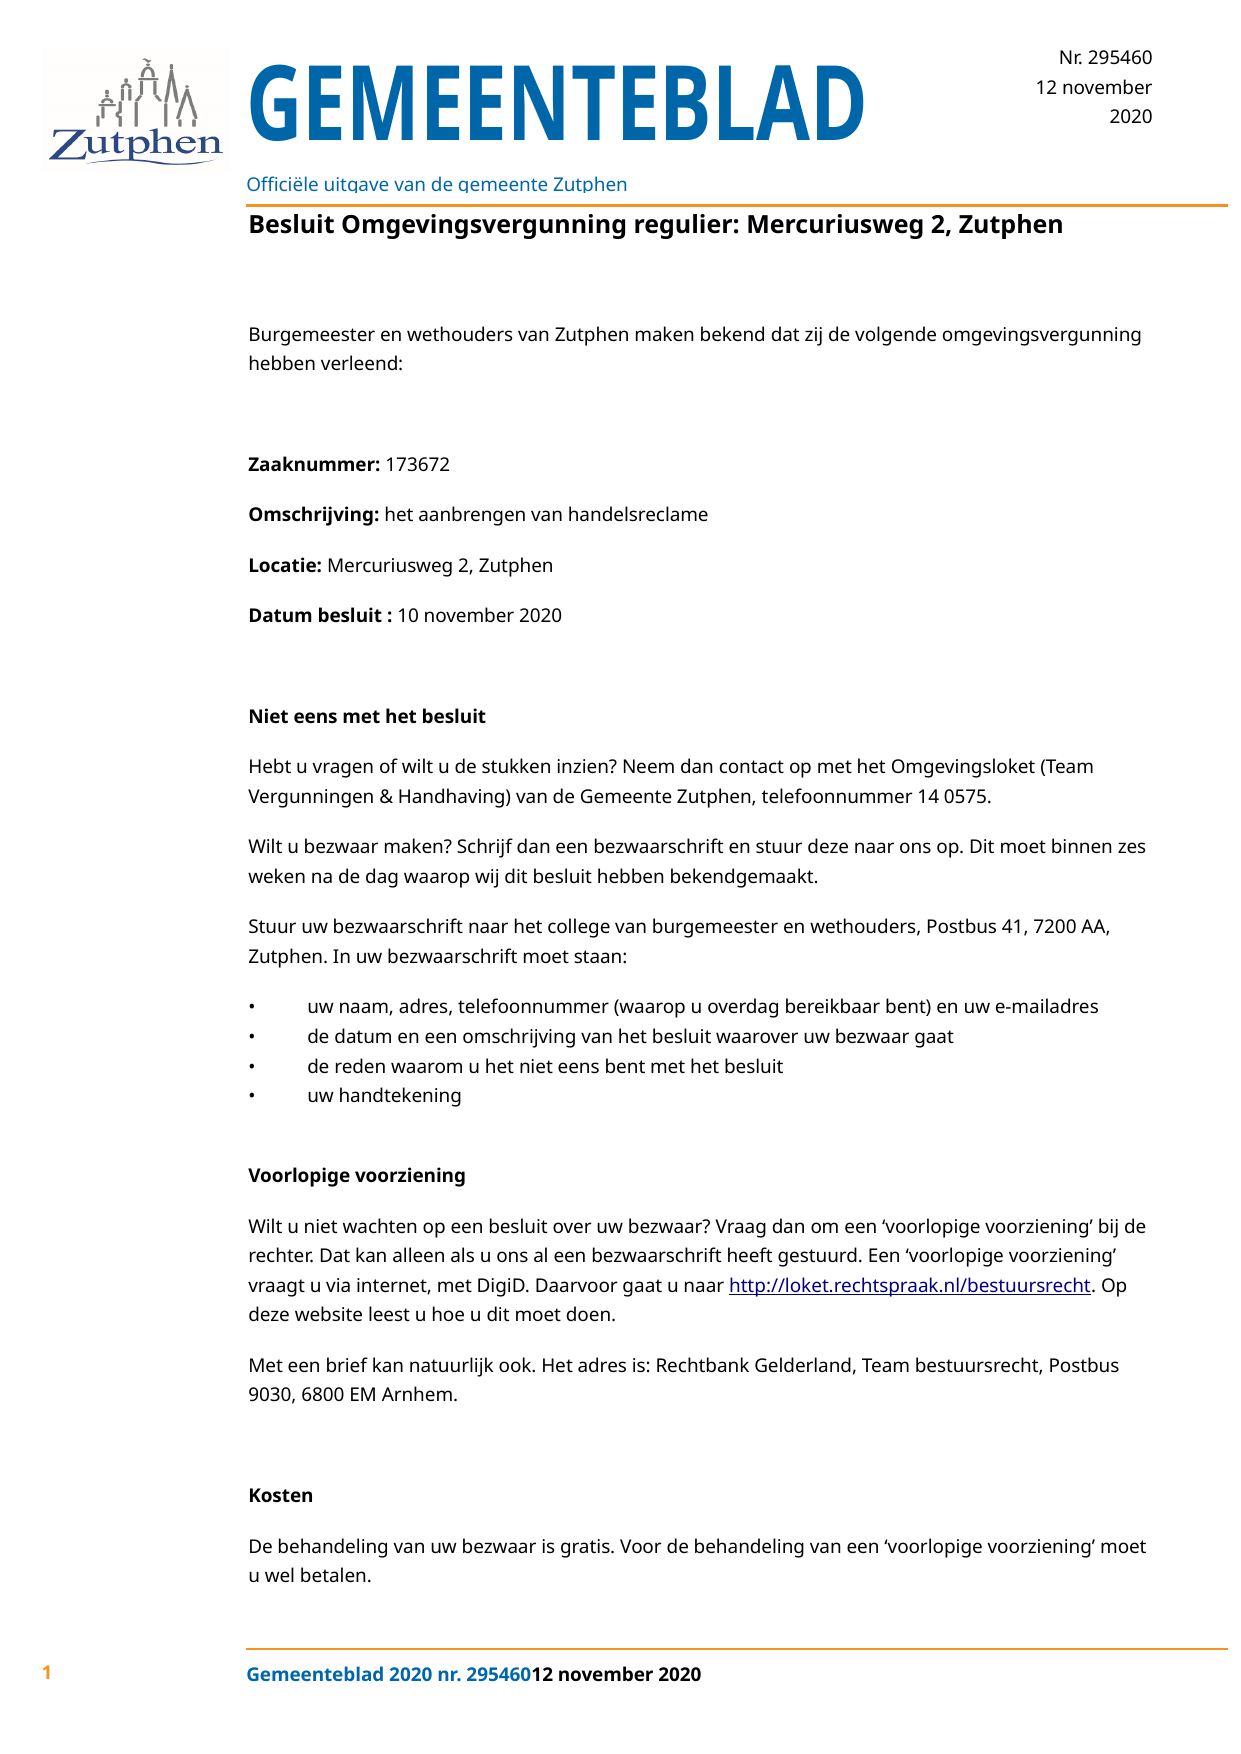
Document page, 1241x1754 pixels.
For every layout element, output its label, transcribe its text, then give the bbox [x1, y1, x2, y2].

text Locatie: Mercuriusweg 2, Zutphen [248, 552, 1152, 578]
text Voorlopige voorziening [248, 1162, 1152, 1188]
list uw naam, adres, telefoonnummer (waarop u overdag bereikbaar bent) en uw e-mailadres [248, 994, 1152, 1019]
list uw handtekening [248, 1082, 1152, 1108]
text Hebt u vragen of wilt u de stukken inzien? Neem dan contact op met het Omgevingsloket (Team Vergunningen & Handhaving) van de Gemeente Zutphen, telefoonnummer 14 0575. [248, 754, 1152, 809]
text Kosten [248, 1482, 1152, 1508]
text Wilt u niet wachten op een besluit over uw bezwaar? Vraag dan om een ‘voorlopige voorziening’ bij de rechter. Dat kan alleen als u ons al een bezwaarschrift heeft gestuurd. Een ‘voorlopige voorziening’ vraagt u via internet, met DigiD. Daarvoor gaat u naar http://loket.rechtspraak.nl/bestuursrecht. Op deze website leest u hoe u dit moet doen. [248, 1213, 1152, 1327]
text Besluit Omgevingsvergunning regulier: Mercuriusweg 2, Zutphen [248, 207, 1152, 241]
list de reden waarom u het niet eens bent met het besluit [248, 1053, 1152, 1078]
text Met een brief kan natuurlijk ook. Het adres is: Rechtbank Gelderland, Team bestuursrecht, Postbus 9030, 6800 EM Arnhem. [248, 1352, 1152, 1407]
text Stuur uw bezwaarschrift naar het college van burgemeester en wethouders, Postbus 41, 7200 AA, Zutphen. In uw bezwaarschrift moet staan: [248, 914, 1152, 969]
text Zaaknummer: 173672 [248, 451, 1152, 477]
text Burgemeester en wethouders van Zutphen maken bekend dat zij de volgende omgevingsvergunning hebben verleend: [248, 321, 1152, 376]
text Omschrijving: het aanbrengen van handelsreclame [248, 502, 1152, 527]
text Niet eens met het besluit [248, 703, 1152, 729]
text Datum besluit : 10 november 2020 [248, 602, 1152, 628]
list de datum en een omschrijving van het besluit waarover uw bezwaar gaat [248, 1023, 1152, 1049]
text De behandeling van uw bezwaar is gratis. Voor de behandeling van een ‘voorlopige voorziening’ moet u wel betalen. [248, 1533, 1152, 1588]
picture [41, 47, 231, 172]
text Wilt u bezwaar maken? Schrijf dan een bezwaarschrift en stuur deze naar ons op. Dit moet binnen zes weken na de dag waarop wij dit besluit hebben bekendgemaakt. [248, 834, 1152, 889]
